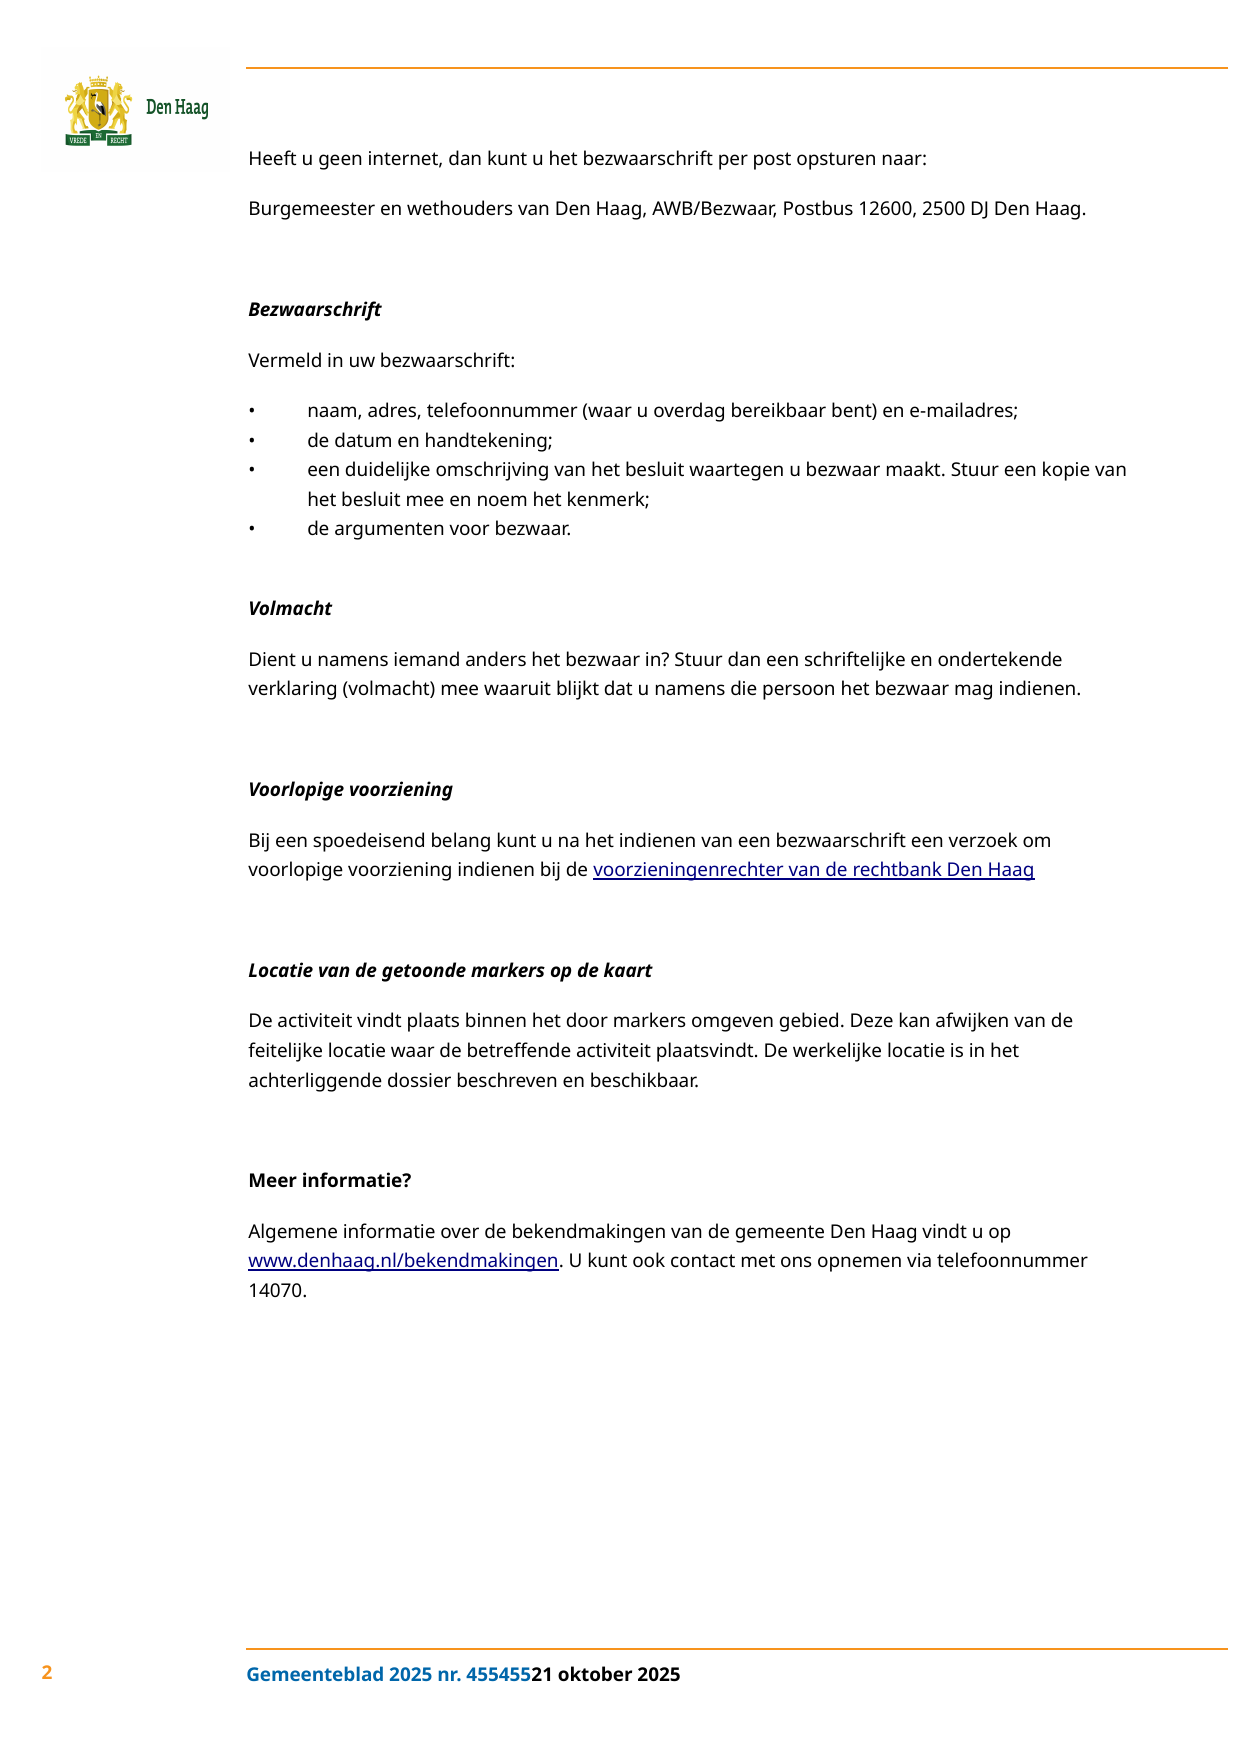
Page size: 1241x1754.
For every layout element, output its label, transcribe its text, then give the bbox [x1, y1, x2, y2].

picture [41, 47, 231, 172]
list de datum en handtekening; [248, 427, 1152, 453]
text Locatie van de getoonde markers op de kaart [248, 957, 1152, 983]
text Bezwaarschrift [248, 296, 1152, 322]
list de argumenten voor bezwaar. [248, 516, 1152, 541]
list een duidelijke omschrijving van het besluit waartegen u bezwaar maakt. Stuur een kopie van het besluit mee en noem het kenmerk; [248, 456, 1152, 512]
text Algemene informatie over de bekendmakingen van de gemeente Den Haag vindt u op www.denhaag.nl/bekendmakingen. U kunt ook contact met ons opnemen via telefoonnummer 14070. [248, 1218, 1152, 1303]
text Dient u namens iemand anders het bezwaar in? Stuur dan een schriftelijke en ondertekende verklaring (volmacht) mee waaruit blijkt dat u namens die persoon het bezwaar mag indienen. [248, 646, 1152, 701]
text Heeft u geen internet, dan kunt u het bezwaarschrift per post opsturen naar: [248, 145, 1152, 171]
text Burgemeester en wethouders van Den Haag, AWB/Bezwaar, Postbus 12600, 2500 DJ Den Haag. [248, 196, 1152, 221]
list naam, adres, telefoonnummer (waar u overdag bereikbaar bent) en e-mailadres; [248, 397, 1152, 423]
text Meer informatie? [248, 1168, 1152, 1193]
text Volmacht [248, 596, 1152, 621]
text Bij een spoedeisend belang kunt u na het indienen van een bezwaarschrift een verzoek om voorlopige voorziening indienen bij de voorzieningenrechter van de rechtbank Den Haag [248, 827, 1152, 882]
text Voorlopige voorziening [248, 776, 1152, 802]
text Vermeld in uw bezwaarschrift: [248, 347, 1152, 373]
text De activiteit vindt plaats binnen het door markers omgeven gebied. Deze kan afwijken van de feitelijke locatie waar de betreffende activiteit plaatsvindt. De werkelijke locatie is in het achterliggende dossier beschreven en beschikbaar. [248, 1008, 1152, 1093]
